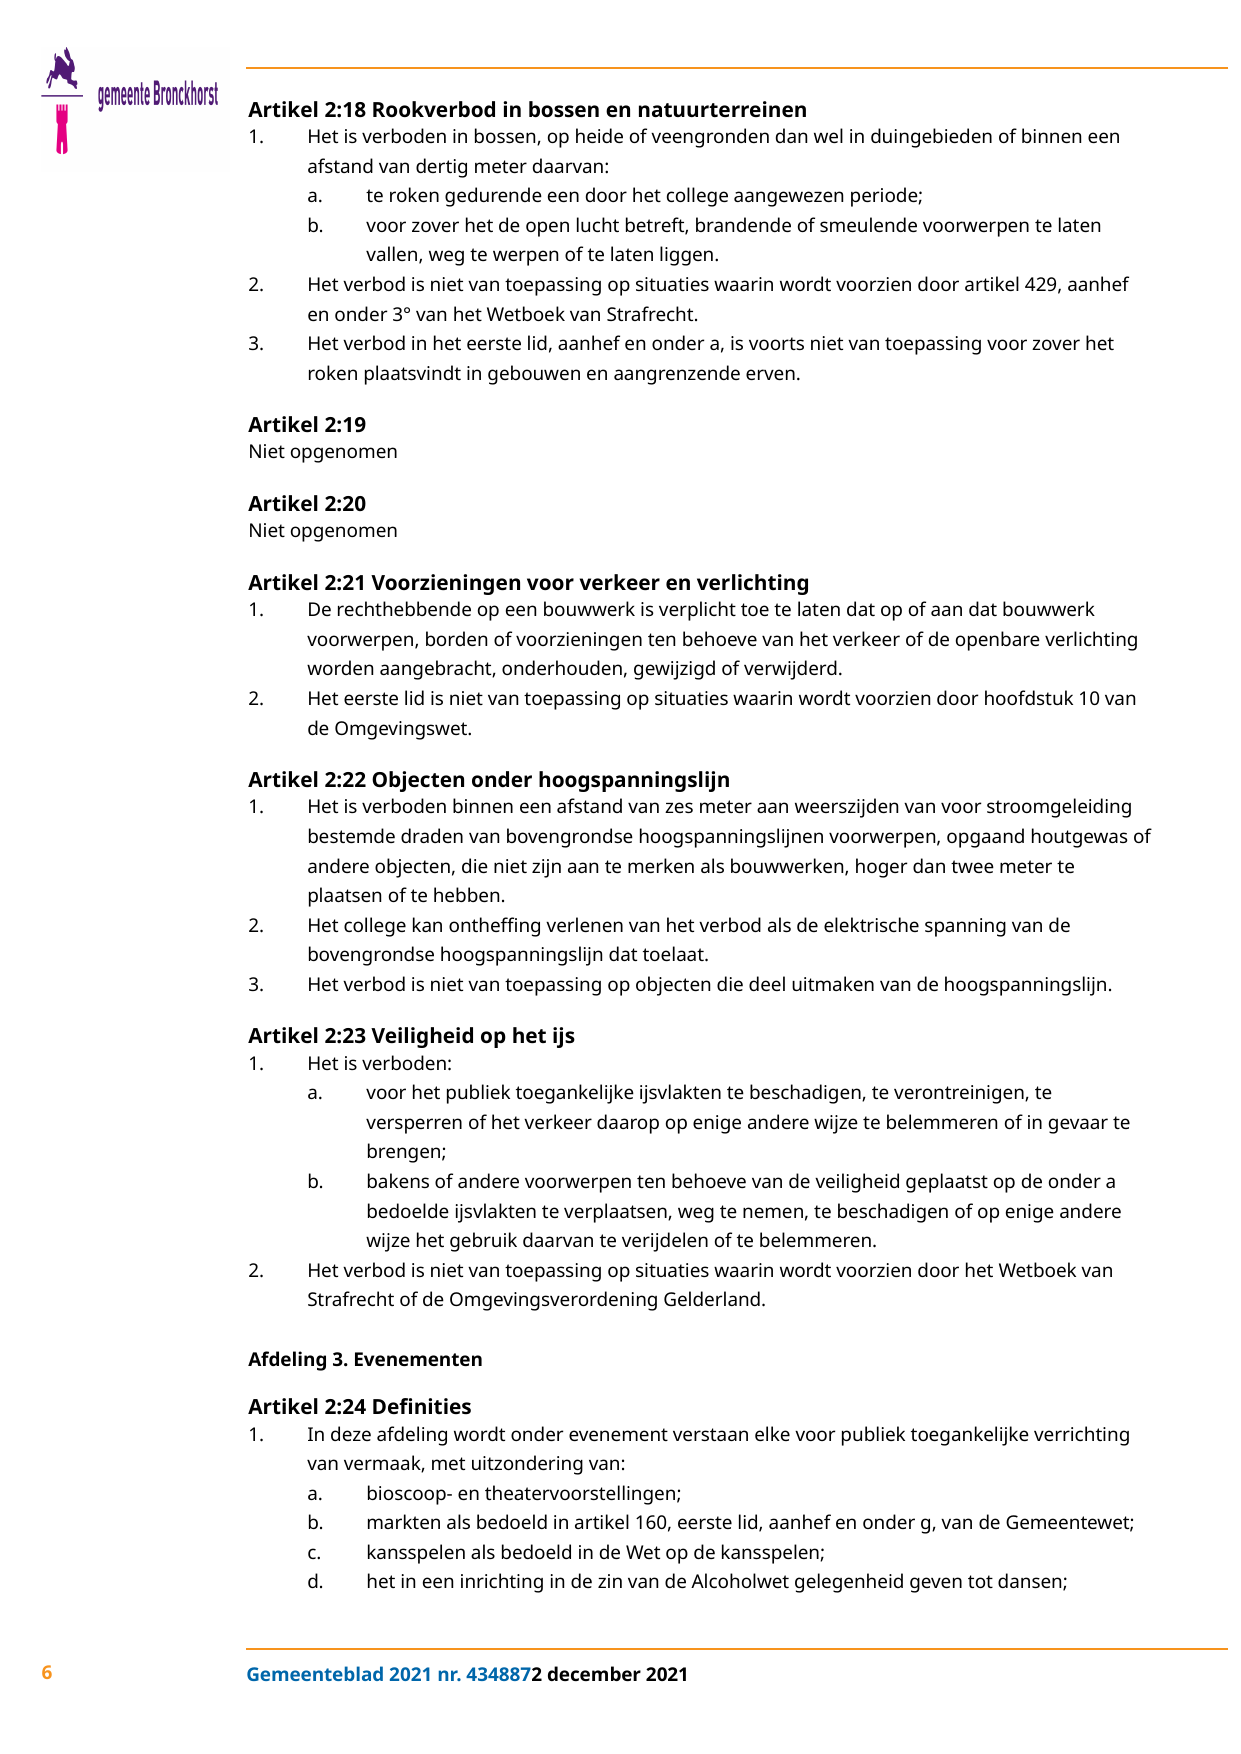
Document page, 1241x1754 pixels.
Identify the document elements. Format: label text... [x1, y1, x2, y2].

list bioscoop- en theatervoorstellingen; [307, 1480, 1152, 1506]
list het in een inrichting in de zin van de Alcoholwet gelegenheid geven tot dansen; [307, 1569, 1152, 1594]
list Het verbod is niet van toepassing op situaties waarin wordt voorzien door artikel 429, aanhef en onder 3° van het Wetboek van Strafrecht. [248, 271, 1152, 326]
list Het eerste lid is niet van toepassing op situaties waarin wordt voorzien door hoofdstuk 10 van de Omgevingswet. [248, 685, 1152, 741]
list In deze afdeling wordt onder evenement verstaan elke voor publiek toegankelijke verrichting van vermaak, met uitzondering van: [248, 1421, 1152, 1476]
list kansspelen als bedoeld in de Wet op de kansspelen; [307, 1539, 1152, 1565]
text Artikel 2:24 Definities [248, 1392, 1152, 1421]
text Niet opgenomen [248, 439, 1152, 464]
list Het is verboden binnen een afstand van zes meter aan weerszijden van voor stroomgeleiding bestemde draden van bovengrondse hoogspanningslijnen voorwerpen, opgaand houtgewas of andere objecten, die niet zijn aan te merken als bouwwerken, hoger dan twee meter te plaatsen of te hebben. [248, 794, 1152, 908]
picture [41, 47, 231, 172]
list Het verbod in het eerste lid, aanhef en onder a, is voorts niet van toepassing voor zover het roken plaatsvindt in gebouwen en aangrenzende erven. [248, 330, 1152, 386]
list bakens of andere voorwerpen ten behoeve van de veiligheid geplaatst op de onder a bedoelde ijsvlakten te verplaatsen, weg te nemen, te beschadigen of op enige andere wijze het gebruik daarvan te verijdelen of te belemmeren. [307, 1168, 1152, 1253]
list voor zover het de open lucht betreft, brandende of smeulende voorwerpen te laten vallen, weg te werpen of te laten liggen. [307, 212, 1152, 267]
list Het is verboden: [248, 1050, 1152, 1076]
list De rechthebbende op een bouwwerk is verplicht toe te laten dat op of aan dat bouwwerk voorwerpen, borden of voorzieningen ten behoeve van het verkeer of de openbare verlichting worden aangebracht, onderhouden, gewijzigd of verwijderd. [248, 596, 1152, 681]
list Het verbod is niet van toepassing op situaties waarin wordt voorzien door het Wetboek van Strafrecht of de Omgevingsverordening Gelderland. [248, 1257, 1152, 1312]
text Artikel 2:22 Objecten onder hoogspanningslijn [248, 765, 1152, 794]
list voor het publiek toegankelijke ijsvlakten te beschadigen, te verontreinigen, te versperren of het verkeer daarop op enige andere wijze te belemmeren of in gevaar te brengen; [307, 1079, 1152, 1164]
text Niet opgenomen [248, 518, 1152, 543]
text Artikel 2:20 [248, 489, 1152, 518]
text Artikel 2:18 Rookverbod in bossen en natuurterreinen [248, 95, 1152, 123]
text Artikel 2:21 Voorzieningen voor verkeer en verlichting [248, 568, 1152, 596]
text Artikel 2:19 [248, 410, 1152, 439]
list markten als bedoeld in artikel 160, eerste lid, aanhef en onder g, van de Gemeentewet; [307, 1509, 1152, 1535]
list Het verbod is niet van toepassing op objecten die deel uitmaken van de hoogspanningslijn. [248, 971, 1152, 997]
list Het is verboden in bossen, op heide of veengronden dan wel in duingebieden of binnen een afstand van dertig meter daarvan: [248, 123, 1152, 178]
list te roken gedurende een door het college aangewezen periode; [307, 182, 1152, 208]
text Afdeling 3. Evenementen [248, 1346, 1152, 1372]
text Artikel 2:23 Veiligheid op het ijs [248, 1022, 1152, 1050]
list Het college kan ontheffing verlenen van het verbod als de elektrische spanning van de bovengrondse hoogspanningslijn dat toelaat. [248, 912, 1152, 967]
